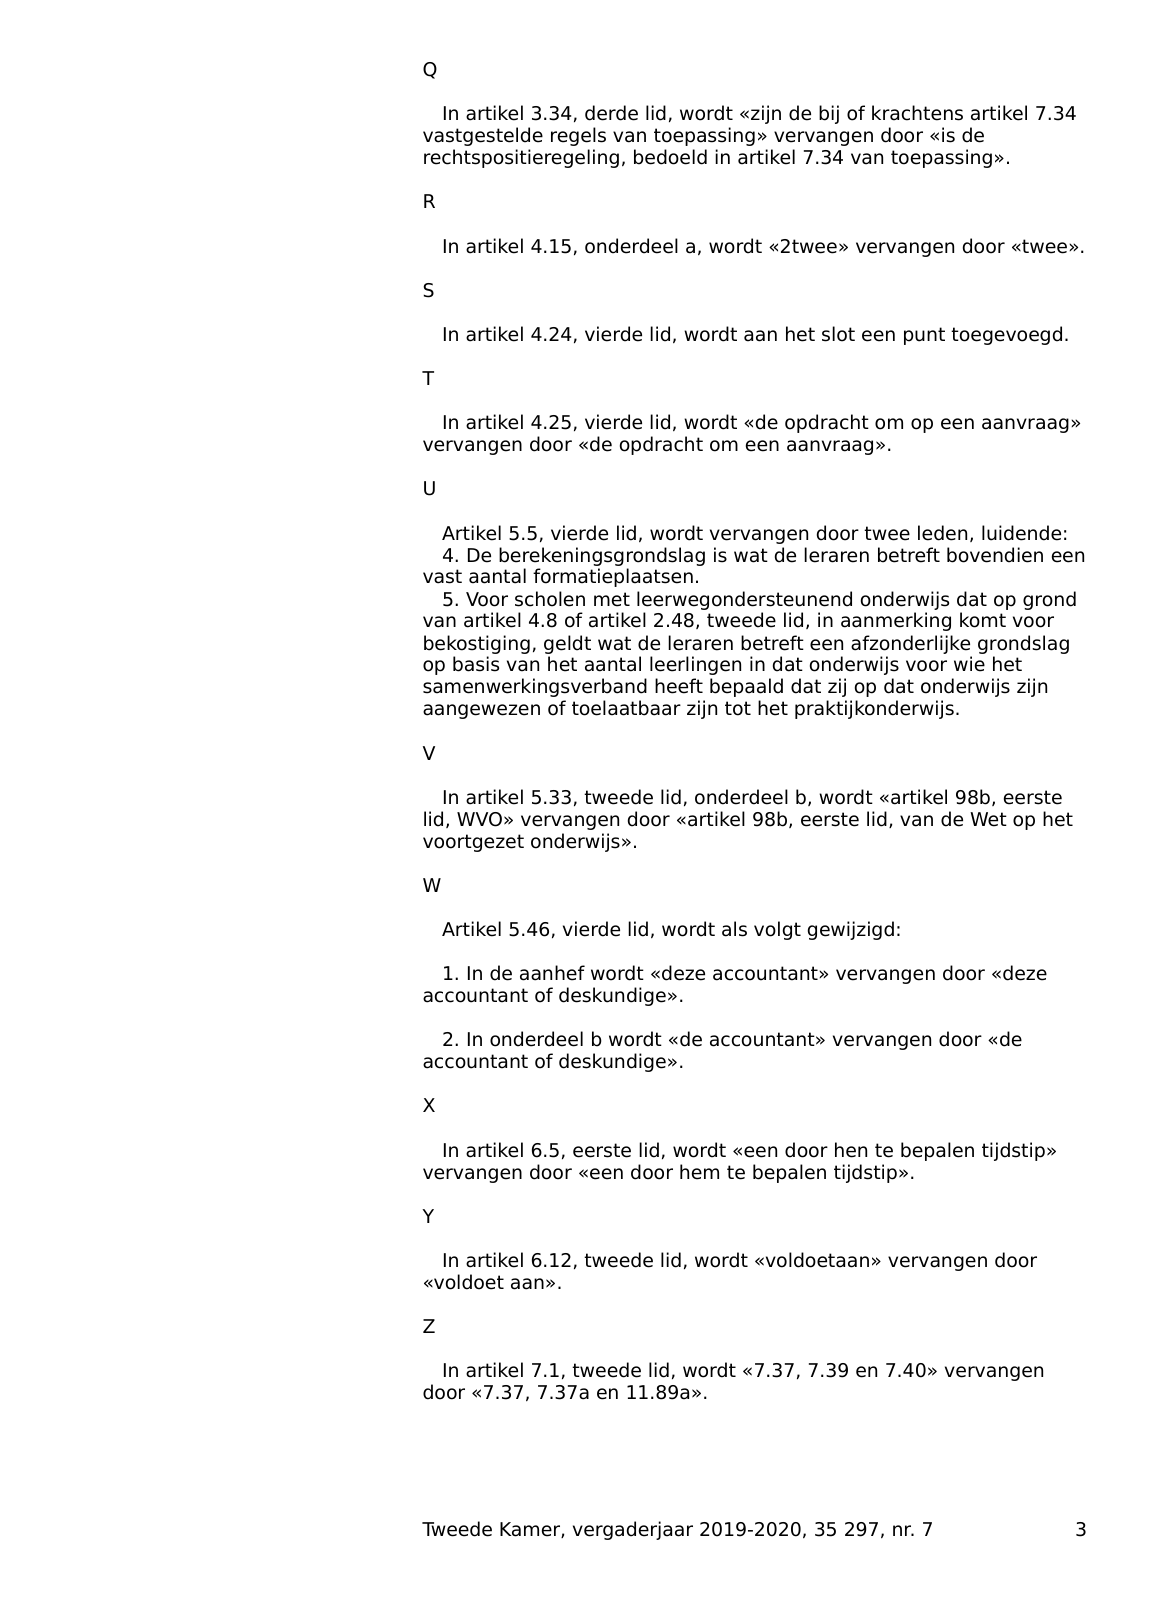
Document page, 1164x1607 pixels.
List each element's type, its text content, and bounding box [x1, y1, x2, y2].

subtitle W [422, 875, 1087, 897]
text In artikel 3.34, derde lid, wordt «zijn de bij of krachtens artikel 7.34 vastgestelde regels van toepassing» vervangen door «is de rechtspositieregeling, bedoeld in artikel 7.34 van toepassing». [422, 103, 1087, 169]
subtitle Z [422, 1316, 1087, 1338]
subtitle T [422, 368, 1087, 390]
subtitle Q [422, 59, 1087, 81]
text 4. De berekeningsgrondslag is wat de leraren betreft bovendien een vast aantal formatieplaatsen. [422, 544, 1087, 588]
text In artikel 4.24, vierde lid, wordt aan het slot een punt toegevoegd. [422, 324, 1087, 346]
text In artikel 4.25, vierde lid, wordt «de opdracht om op een aanvraag» vervangen door «de opdracht om een aanvraag». [422, 412, 1087, 456]
text 2. In onderdeel b wordt «de accountant» vervangen door «de accountant of deskundige». [422, 1029, 1087, 1073]
subtitle V [422, 742, 1087, 764]
subtitle U [422, 478, 1087, 500]
subtitle S [422, 280, 1087, 302]
text 5. Voor scholen met leerwegondersteunend onderwijs dat op grond van artikel 4.8 of artikel 2.48, tweede lid, in aanmerking komt voor bekostiging, geldt wat de leraren betreft een afzonderlijke grondslag op basis van het aantal leerlingen in dat onderwijs voor wie het samenwerkingsverband heeft bepaald dat zij op dat onderwijs zijn aangewezen of toelaatbaar zijn tot het praktijkonderwijs. [422, 588, 1087, 720]
text In artikel 6.5, eerste lid, wordt «een door hen te bepalen tijdstip» vervangen door «een door hem te bepalen tijdstip». [422, 1139, 1087, 1183]
subtitle R [422, 191, 1087, 213]
text In artikel 5.33, tweede lid, onderdeel b, wordt «artikel 98b, eerste lid, WVO» vervangen door «artikel 98b, eerste lid, van de Wet op het voortgezet onderwijs». [422, 787, 1087, 853]
subtitle Y [422, 1206, 1087, 1228]
subtitle X [422, 1095, 1087, 1117]
text In artikel 7.1, tweede lid, wordt «7.37, 7.39 en 7.40» vervangen door «7.37, 7.37a en 11.89a». [422, 1360, 1087, 1404]
text In artikel 6.12, tweede lid, wordt «voldoetaan» vervangen door «voldoet aan». [422, 1250, 1087, 1294]
text 1. In de aanhef wordt «deze accountant» vervangen door «deze accountant of deskundige». [422, 963, 1087, 1007]
text Artikel 5.46, vierde lid, wordt als volgt gewijzigd: [422, 919, 1087, 941]
text In artikel 4.15, onderdeel a, wordt «2twee» vervangen door «twee». [422, 236, 1087, 257]
text Artikel 5.5, vierde lid, wordt vervangen door twee leden, luidende: [422, 522, 1087, 544]
